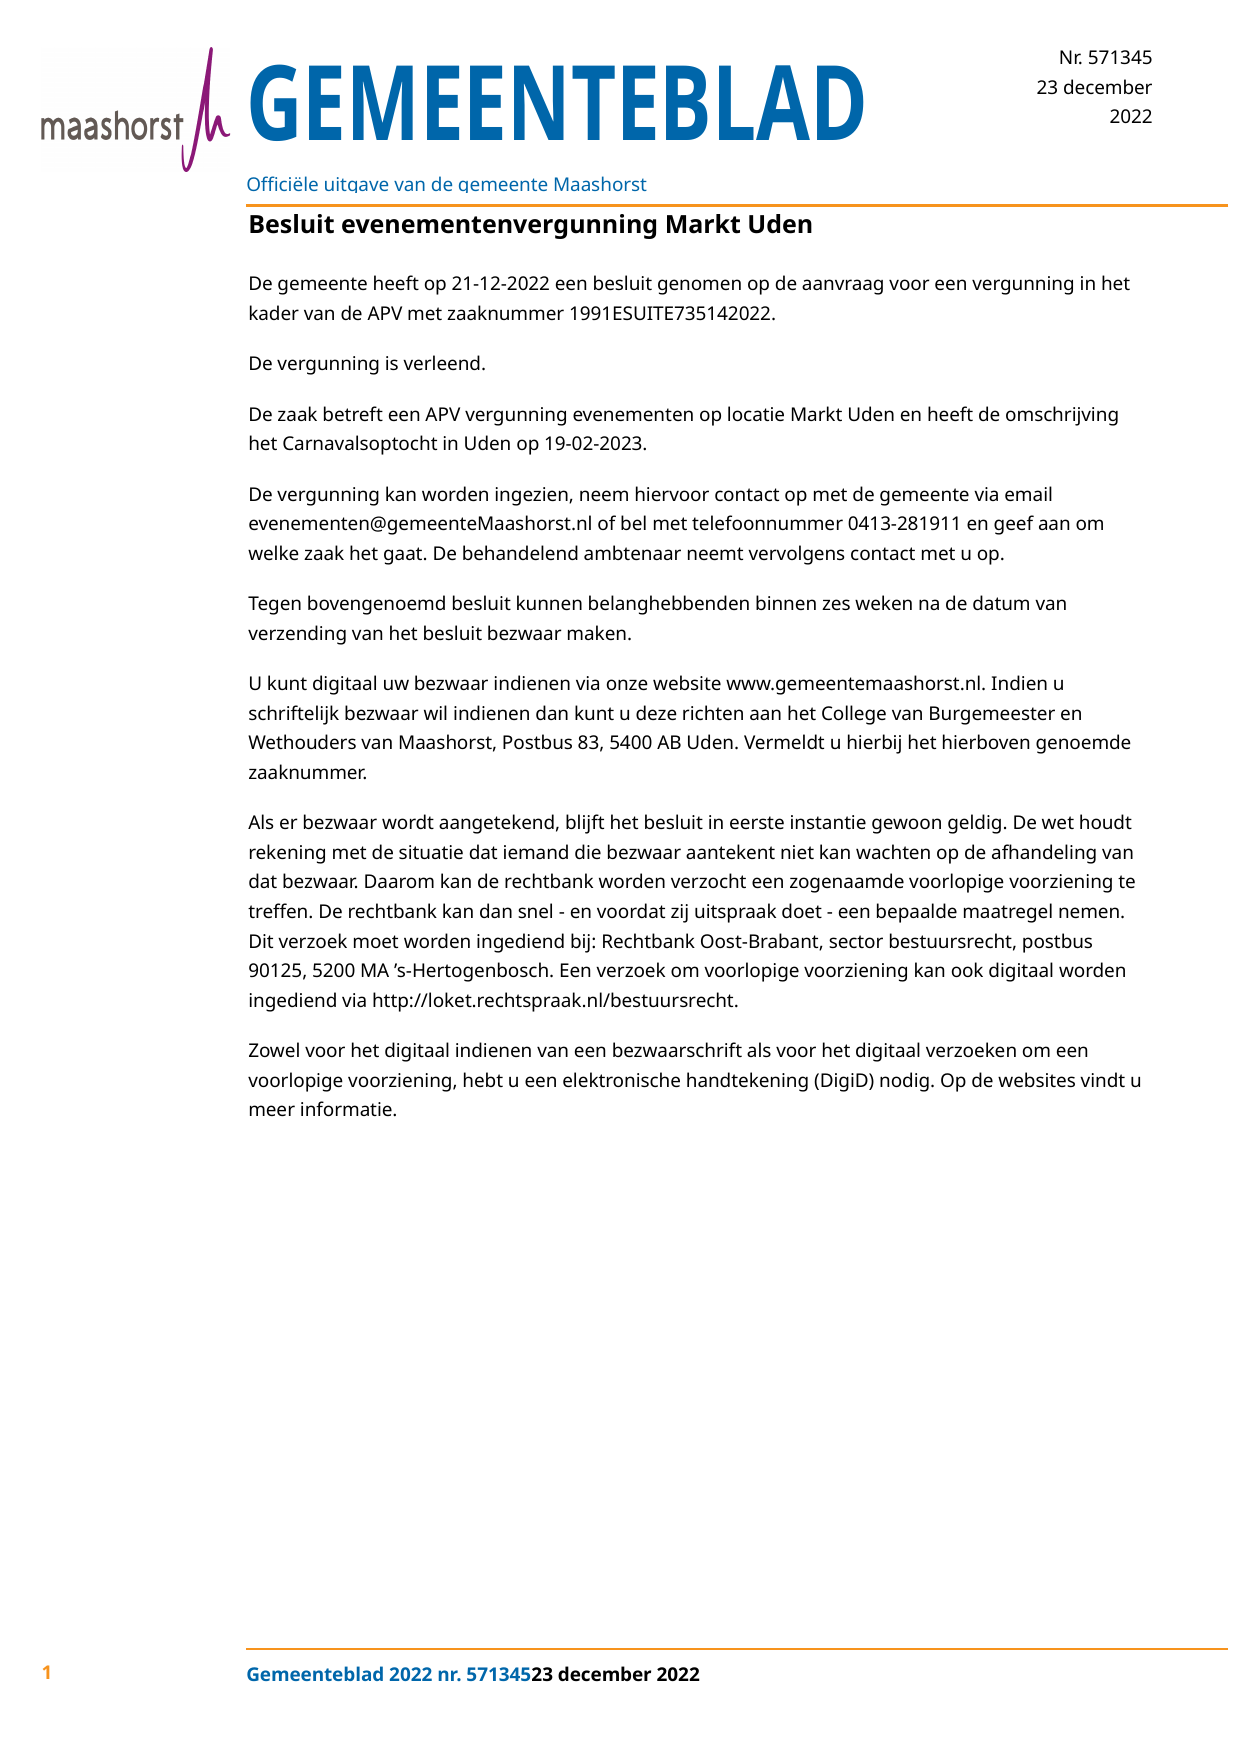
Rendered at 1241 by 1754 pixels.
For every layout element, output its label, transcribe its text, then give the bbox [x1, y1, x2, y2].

text De gemeente heeft op 21-12-2022 een besluit genomen op de aanvraag voor een vergunning in het kader van de APV met zaaknummer 1991ESUITE735142022. [248, 270, 1152, 326]
picture [41, 47, 231, 172]
text Tegen bovengenoemd besluit kunnen belanghebbenden binnen zes weken na de datum van verzending van het besluit bezwaar maken. [248, 590, 1152, 646]
text De zaak betreft een APV vergunning evenementen op locatie Markt Uden en heeft de omschrijving het Carnavalsoptocht in Uden op 19-02-2023. [248, 401, 1152, 456]
text Als er bezwaar wordt aangetekend, blijft het besluit in eerste instantie gewoon geldig. De wet houdt rekening met de situatie dat iemand die bezwaar aantekent niet kan wachten op de afhandeling van dat bezwaar. Daarom kan de rechtbank worden verzocht een zogenaamde voorlopige voorziening te treffen. De rechtbank kan dan snel - en voordat zij uitspraak doet - een bepaalde maatregel nemen. Dit verzoek moet worden ingediend bij: Rechtbank Oost-Brabant, sector bestuursrecht, postbus 90125, 5200 MA ’s-Hertogenbosch. Een verzoek om voorlopige voorziening kan ook digitaal worden ingediend via http://loket.rechtspraak.nl/bestuursrecht. [248, 809, 1152, 1013]
text U kunt digitaal uw bezwaar indienen via onze website www.gemeentemaashorst.nl. Indien u schriftelijk bezwaar wil indienen dan kunt u deze richten aan het College van Burgemeester en Wethouders van Maashorst, Postbus 83, 5400 AB Uden. Vermeldt u hierbij het hierboven genoemde zaaknummer. [248, 670, 1152, 785]
text Zowel voor het digitaal indienen van een bezwaarschrift als voor het digitaal verzoeken om een voorlopige voorziening, hebt u een elektronische handtekening (DigiD) nodig. Op de websites vindt u meer informatie. [248, 1037, 1152, 1122]
text Besluit evenementenvergunning Markt Uden [248, 207, 1152, 241]
text De vergunning is verleend. [248, 350, 1152, 376]
text De vergunning kan worden ingezien, neem hiervoor contact op met de gemeente via email evenementen@gemeenteMaashorst.nl of bel met telefoonnummer 0413-281911 en geef aan om welke zaak het gaat. De behandelend ambtenaar neemt vervolgens contact met u op. [248, 481, 1152, 566]
